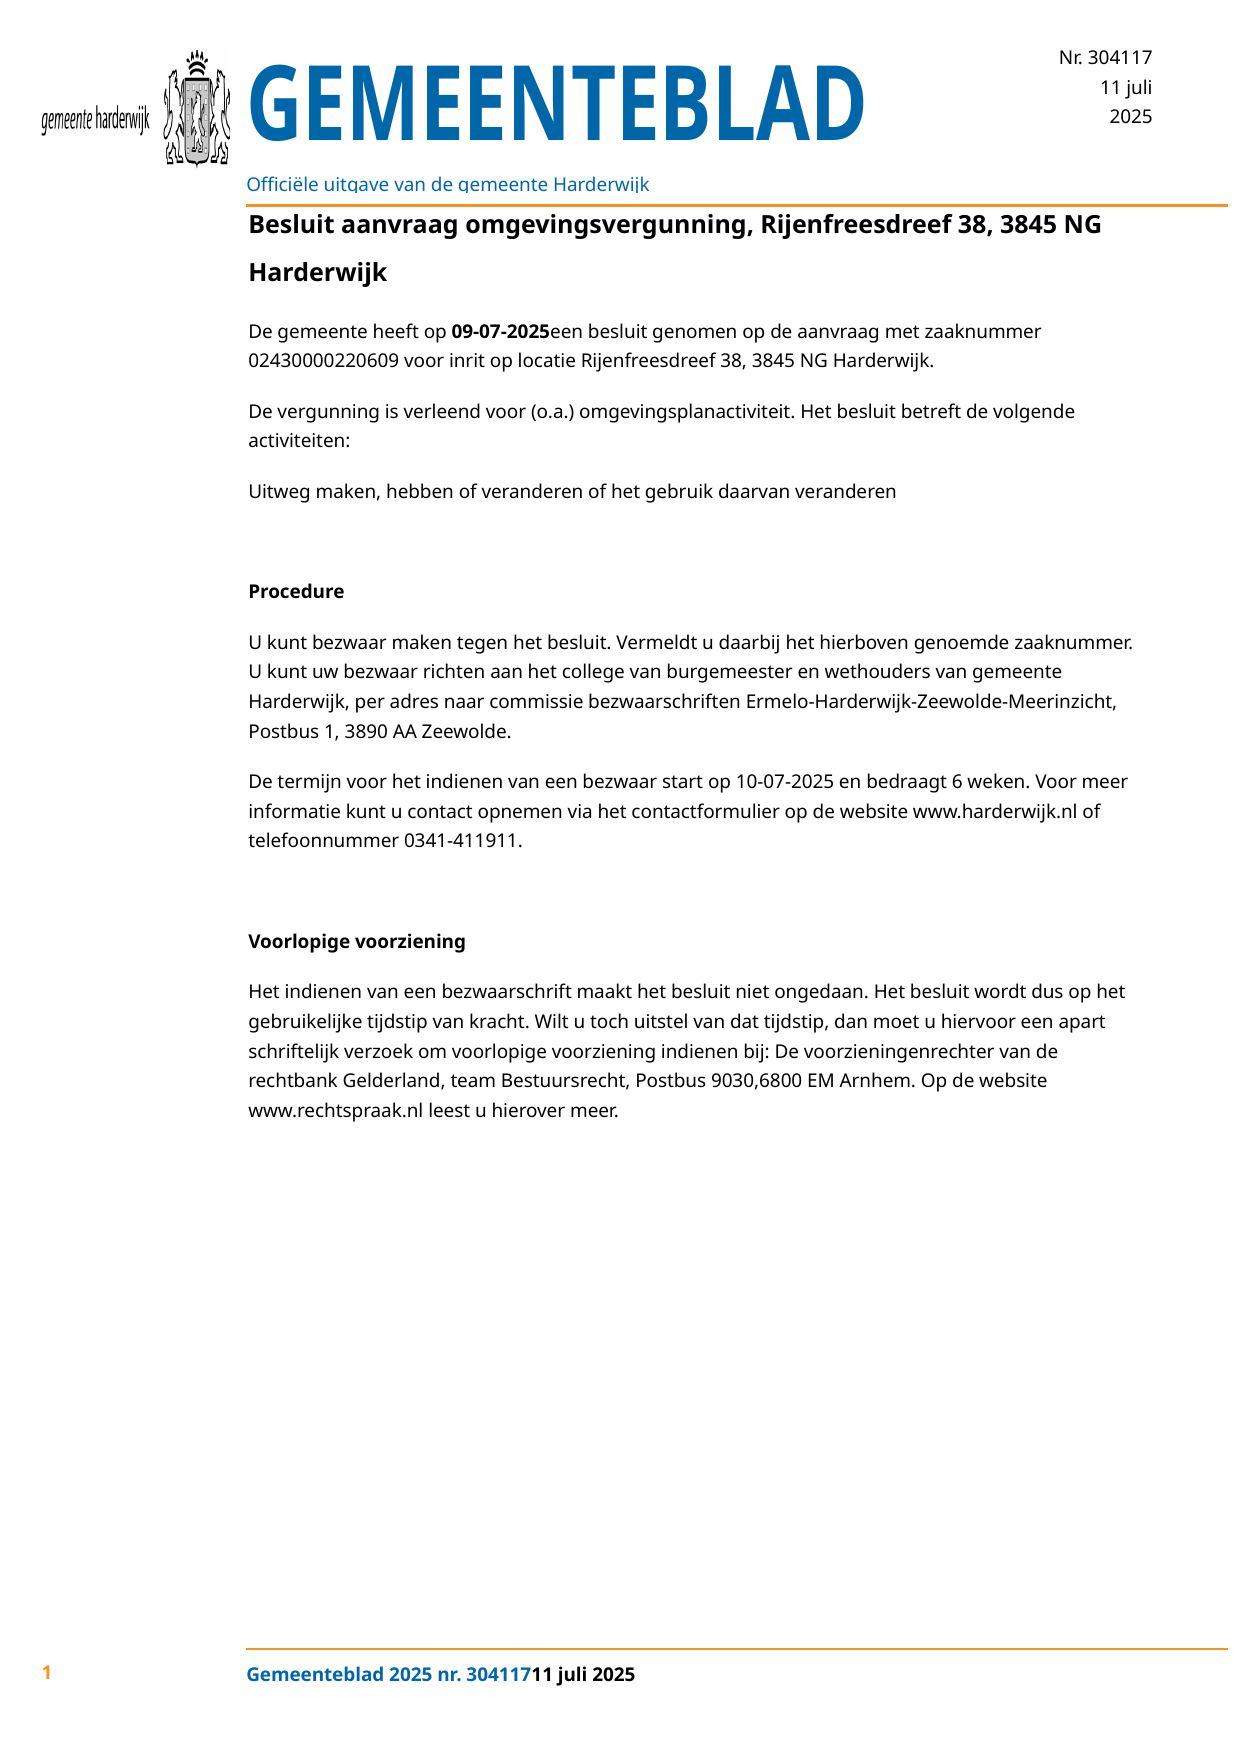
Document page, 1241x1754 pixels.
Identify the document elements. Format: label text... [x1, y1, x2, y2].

text Het indienen van een bezwaarschrift maakt het besluit niet ongedaan. Het besluit wordt dus op het gebruikelijke tijdstip van kracht. Wilt u toch uitstel van dat tijdstip, dan moet u hiervoor een apart schriftelijk verzoek om voorlopige voorziening indienen bij: De voorzieningenrechter van de rechtbank Gelderland, team Bestuursrecht, Postbus 9030,6800 EM Arnhem. Op de website www.rechtspraak.nl leest u hierover meer. [248, 979, 1152, 1123]
text De vergunning is verleend voor (o.a.) omgevingsplanactiviteit. Het besluit betreft de volgende activiteiten: [248, 398, 1152, 453]
text Voorlopige voorziening [248, 928, 1152, 954]
text Procedure [248, 579, 1152, 604]
text Besluit aanvraag omgevingsvergunning, Rijenfreesdreef 38, 3845 NG Harderwijk [248, 207, 1152, 288]
picture [41, 47, 231, 172]
text De gemeente heeft op 09-07-2025een besluit genomen op de aanvraag met zaaknummer 02430000220609 voor inrit op locatie Rijenfreesdreef 38, 3845 NG Harderwijk. [248, 318, 1152, 373]
text U kunt bezwaar maken tegen het besluit. Vermeldt u daarbij het hierboven genoemde zaaknummer. U kunt uw bezwaar richten aan het college van burgemeester en wethouders van gemeente Harderwijk, per adres naar commissie bezwaarschriften Ermelo-Harderwijk-Zeewolde-Meerinzicht, Postbus 1, 3890 AA Zeewolde. [248, 629, 1152, 744]
text Uitweg maken, hebben of veranderen of het gebruik daarvan veranderen [248, 478, 1152, 504]
text De termijn voor het indienen van een bezwaar start op 10-07-2025 en bedraagt 6 weken. Voor meer informatie kunt u contact opnemen via het contactformulier op de website www.harderwijk.nl of telefoonnummer 0341-411911. [248, 768, 1152, 853]
